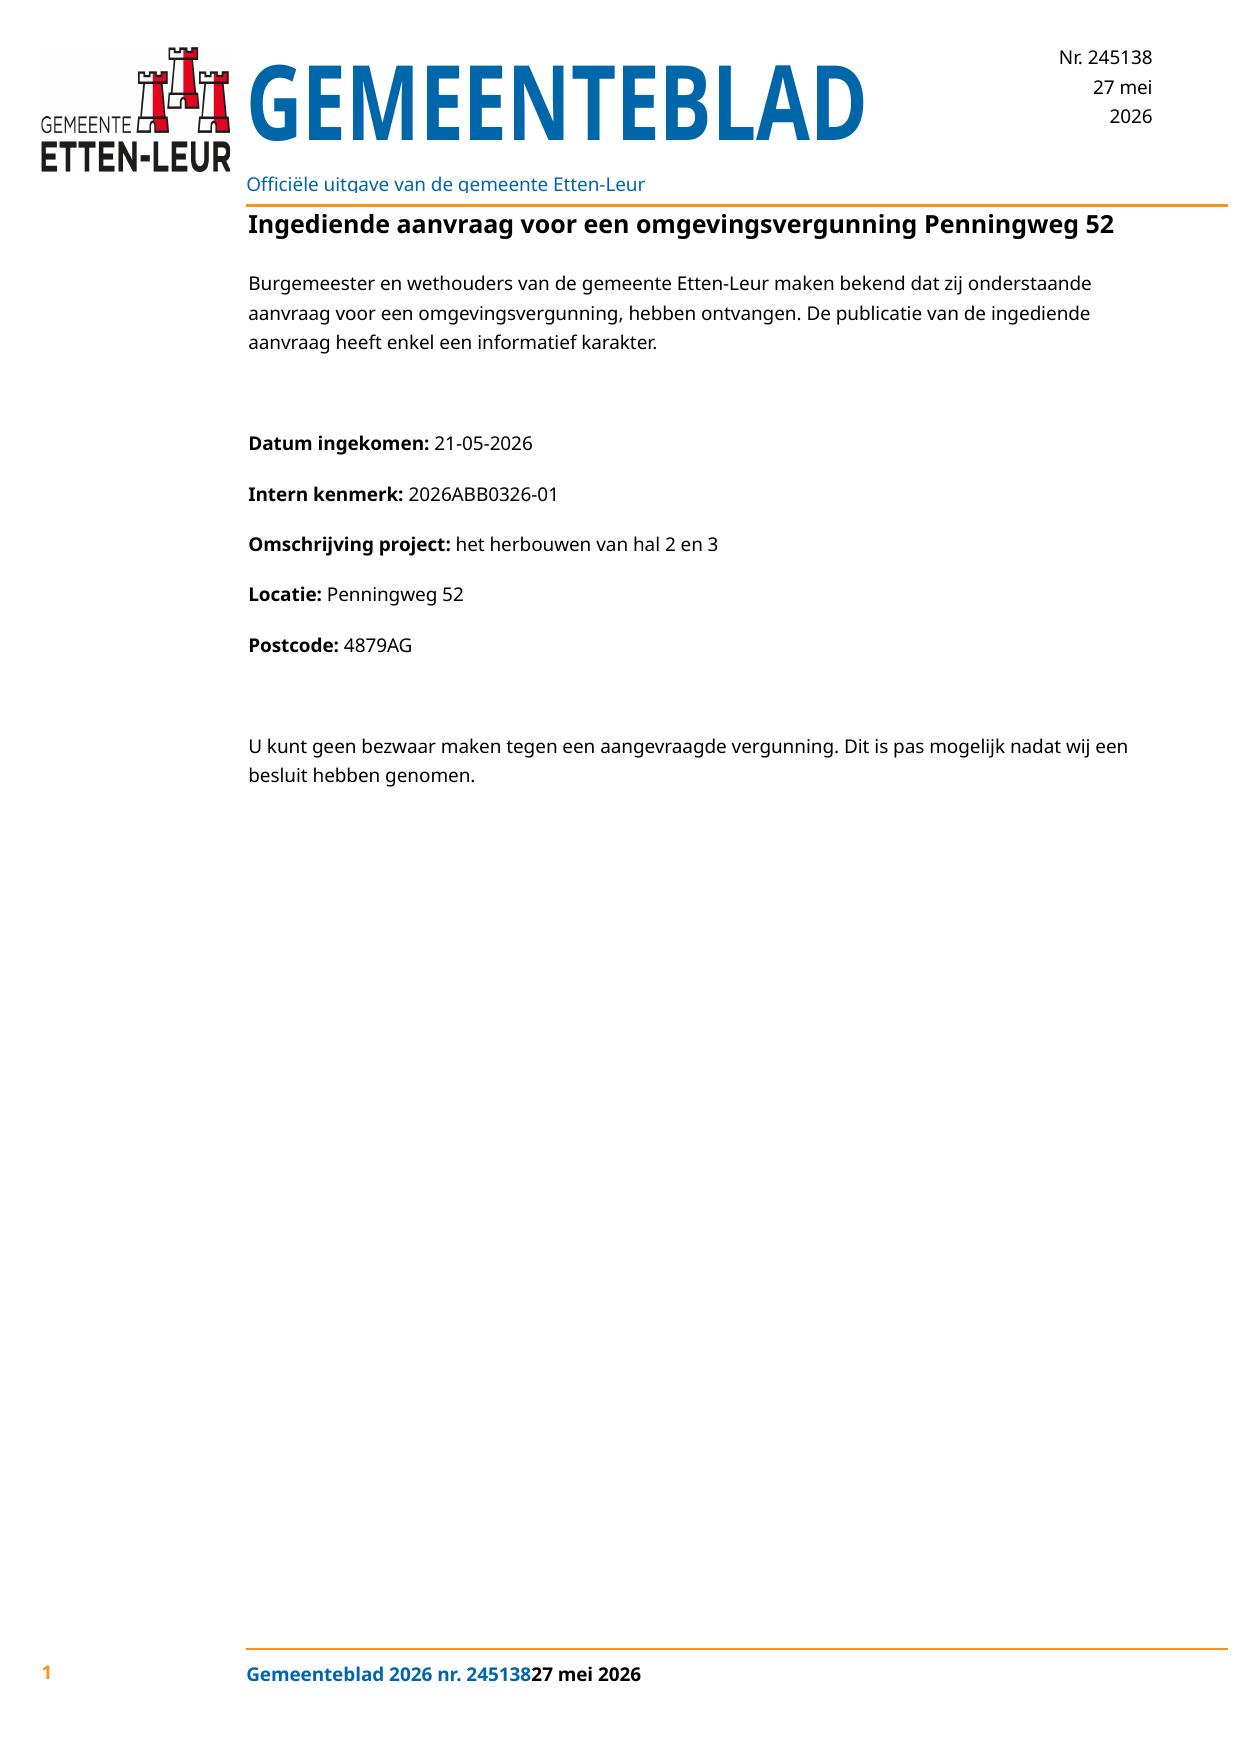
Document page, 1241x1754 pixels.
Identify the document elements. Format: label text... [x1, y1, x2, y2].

text Postcode: 4879AG [248, 632, 1152, 658]
text Omschrijving project: het herbouwen van hal 2 en 3 [248, 531, 1152, 557]
text Burgemeester en wethouders van de gemeente Etten-Leur maken bekend dat zij onderstaande aanvraag voor een omgevingsvergunning, hebben ontvangen. De publicatie van de ingediende aanvraag heeft enkel een informatief karakter. [248, 270, 1152, 355]
text Datum ingekomen: 21-05-2026 [248, 430, 1152, 456]
text U kunt geen bezwaar maken tegen een aangevraagde vergunning. Dit is pas mogelijk nadat wij een besluit hebben genomen. [248, 733, 1152, 788]
text Intern kenmerk: 2026ABB0326-01 [248, 481, 1152, 506]
picture [41, 47, 231, 172]
text Locatie: Penningweg 52 [248, 582, 1152, 607]
text Ingediende aanvraag voor een omgevingsvergunning Penningweg 52 [248, 207, 1152, 241]
